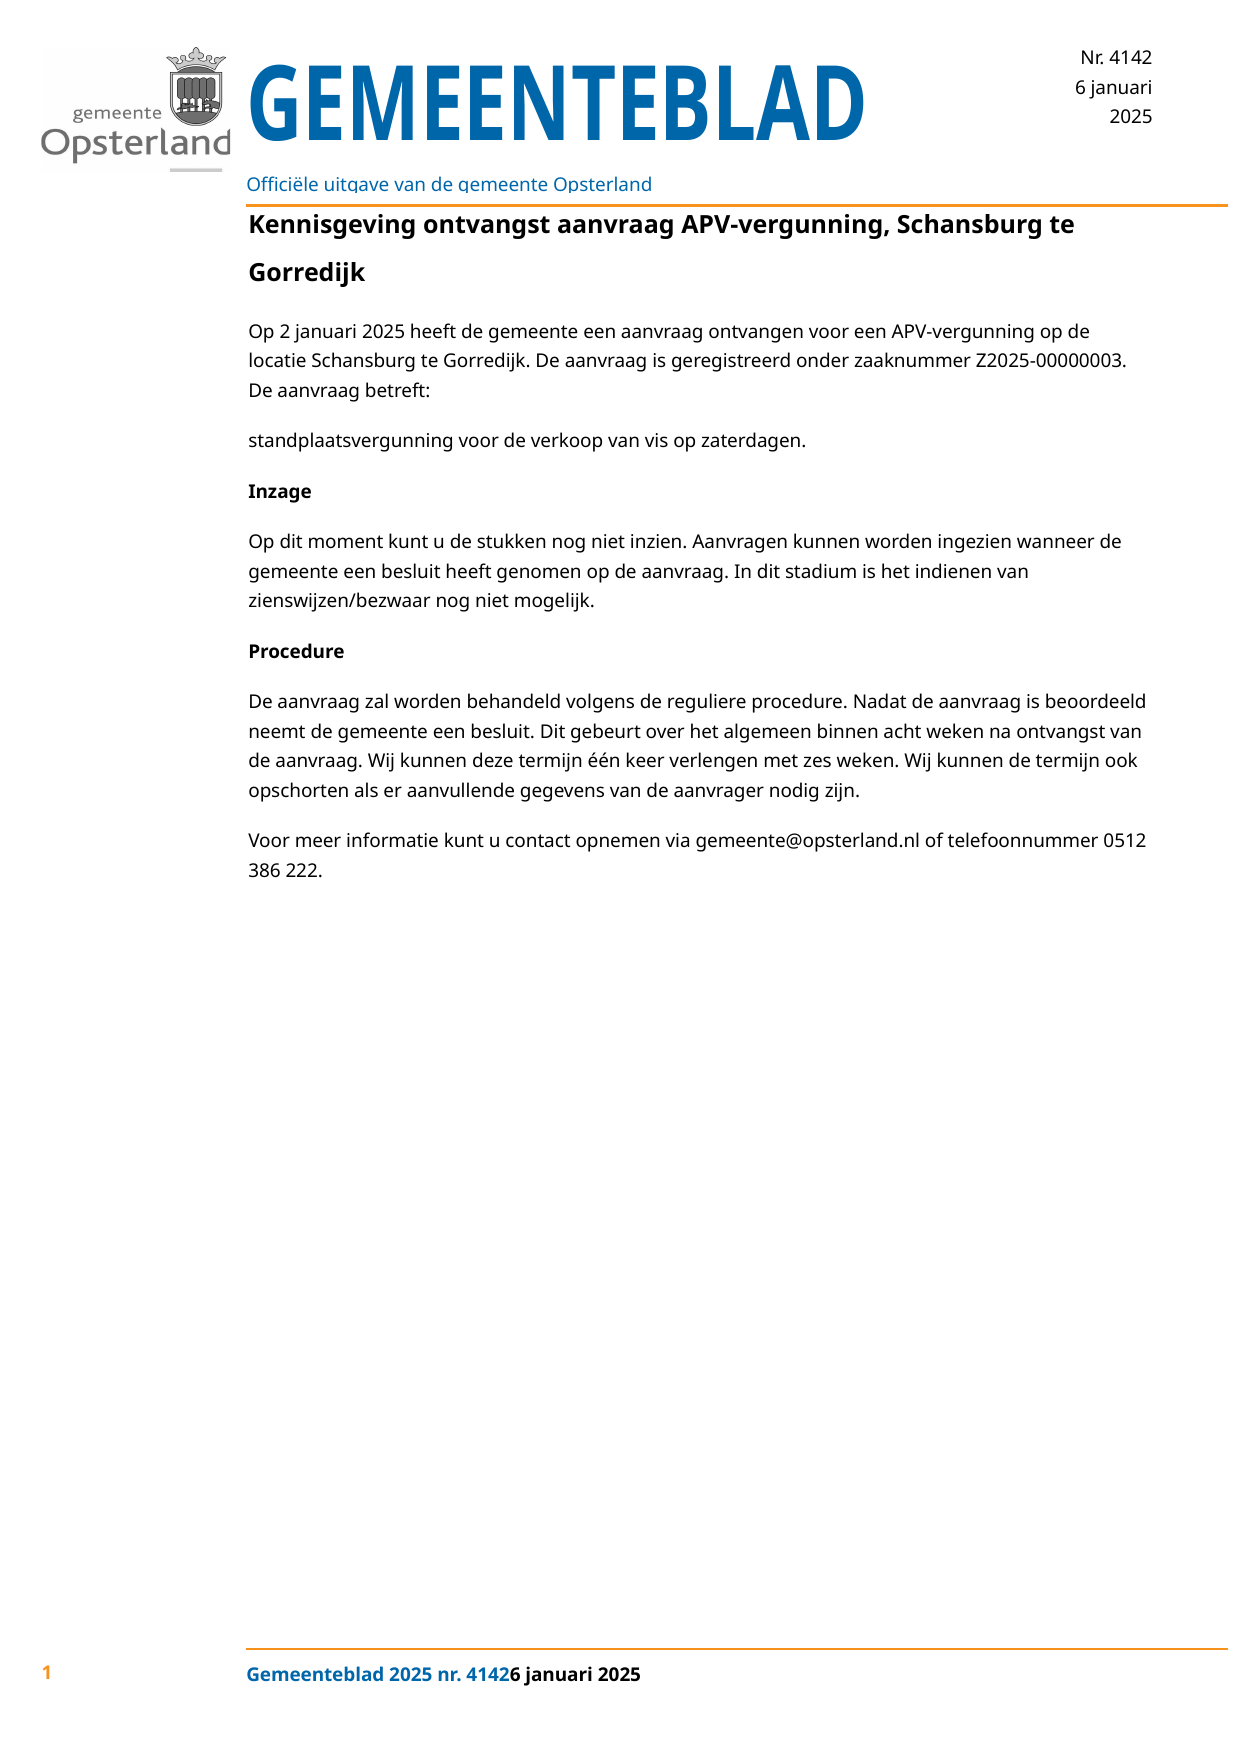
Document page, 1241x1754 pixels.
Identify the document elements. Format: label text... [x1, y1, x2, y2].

text Procedure [248, 638, 1152, 664]
text standplaatsvergunning voor de verkoop van vis op zaterdagen. [248, 427, 1152, 453]
text Inzage [248, 478, 1152, 504]
text Voor meer informatie kunt u contact opnemen via gemeente@opsterland.nl of telefoonnummer 0512 386 222. [248, 827, 1152, 883]
text Op dit moment kunt u de stukken nog niet inzien. Aanvragen kunnen worden ingezien wanneer de gemeente een besluit heeft genomen op de aanvraag. In dit stadium is het indienen van zienswijzen/bezwaar nog niet mogelijk. [248, 528, 1152, 613]
picture [41, 47, 231, 172]
text Kennisgeving ontvangst aanvraag APV-vergunning, Schansburg te Gorredijk [248, 207, 1152, 288]
text De aanvraag zal worden behandeld volgens de reguliere procedure. Nadat de aanvraag is beoordeeld neemt de gemeente een besluit. Dit gebeurt over het algemeen binnen acht weken na ontvangst van de aanvraag. Wij kunnen deze termijn één keer verlengen met zes weken. Wij kunnen de termijn ook opschorten als er aanvullende gegevens van de aanvrager nodig zijn. [248, 688, 1152, 803]
text Op 2 januari 2025 heeft de gemeente een aanvraag ontvangen voor een APV-vergunning op de locatie Schansburg te Gorredijk. De aanvraag is geregistreerd onder zaaknummer Z2025-00000003. De aanvraag betreft: [248, 318, 1152, 403]
